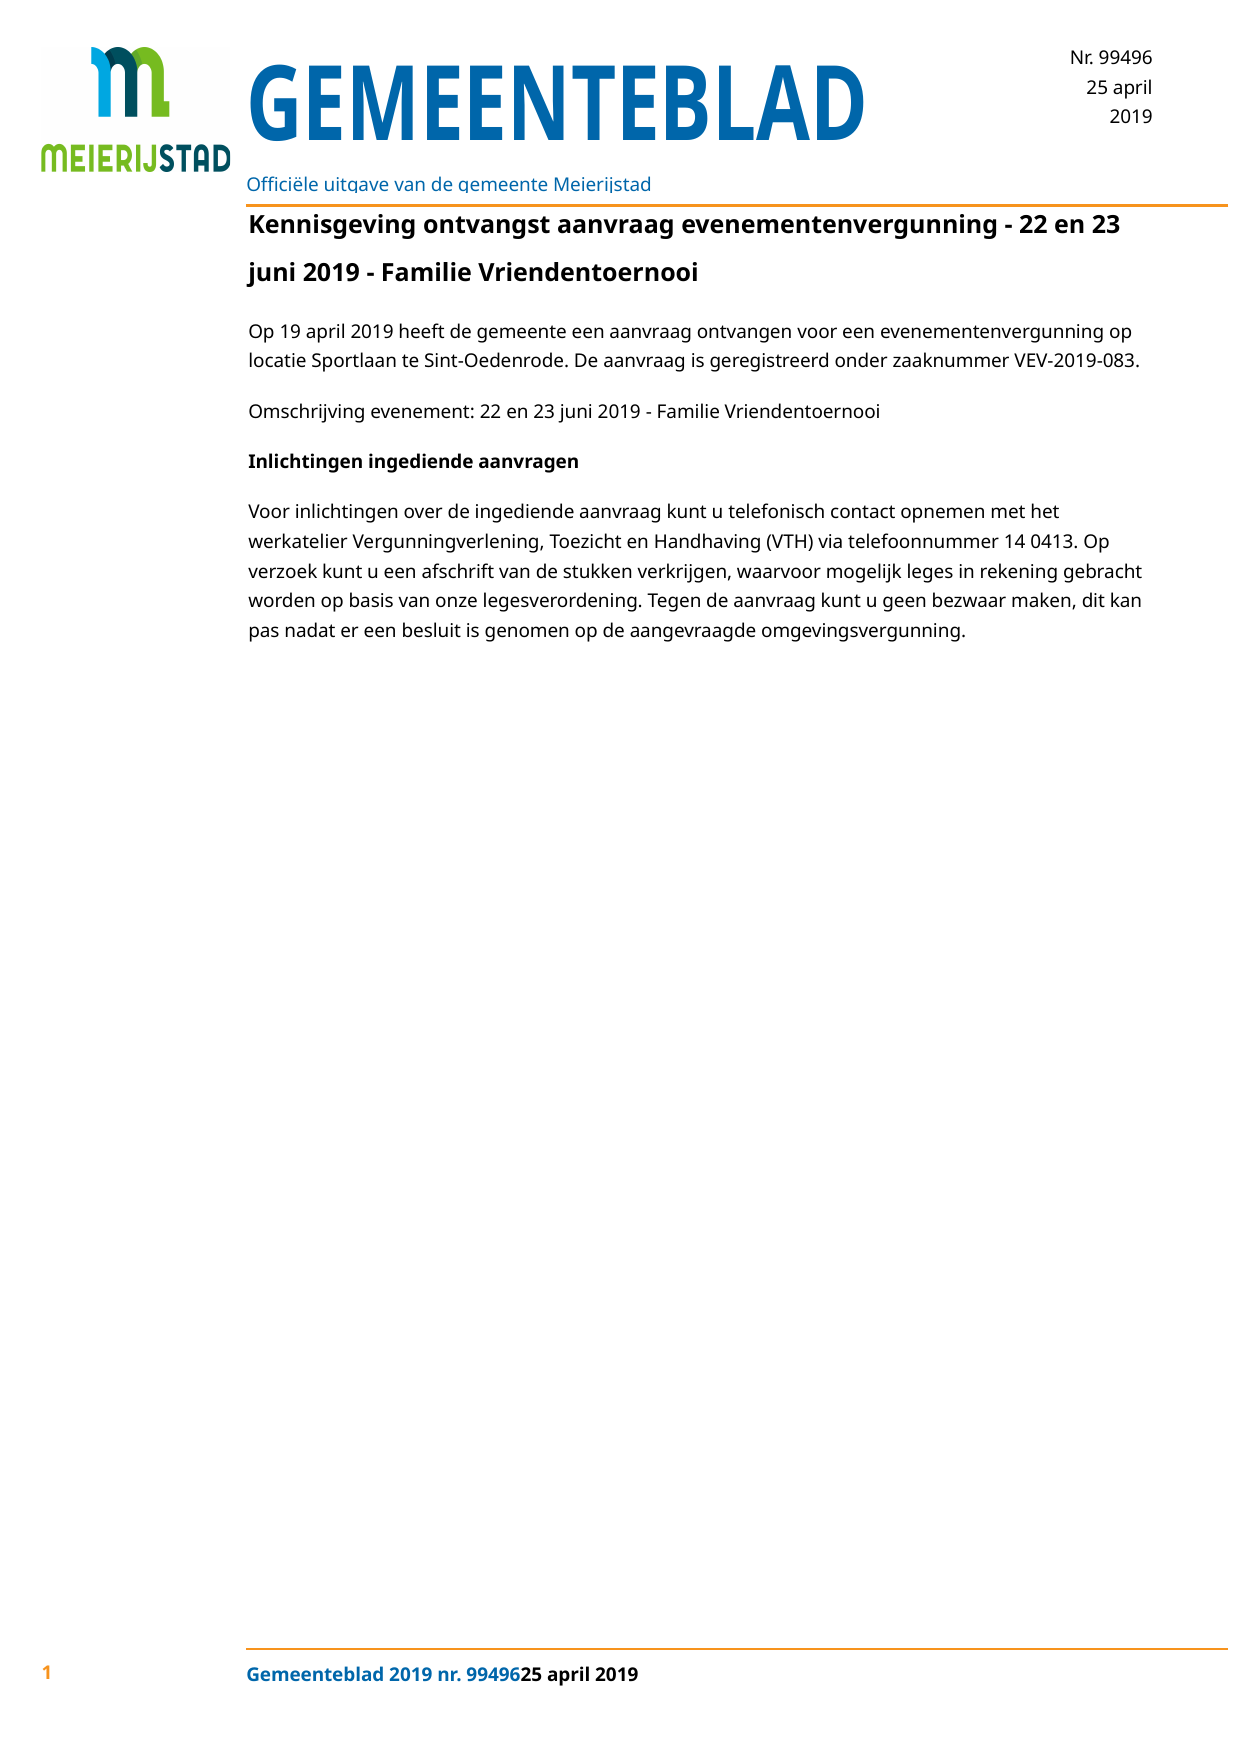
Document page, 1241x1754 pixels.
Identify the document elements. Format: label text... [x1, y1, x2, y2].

text Voor inlichtingen over de ingediende aanvraag kunt u telefonisch contact opnemen met het werkatelier Vergunningverlening, Toezicht en Handhaving (VTH) via telefoonnummer 14 0413. Op verzoek kunt u een afschrift van de stukken verkrijgen, waarvoor mogelijk leges in rekening gebracht worden op basis van onze legesverordening. Tegen de aanvraag kunt u geen bezwaar maken, dit kan pas nadat er een besluit is genomen op de aangevraagde omgevingsvergunning. [248, 499, 1152, 643]
text Op 19 april 2019 heeft de gemeente een aanvraag ontvangen voor een evenementenvergunning op locatie Sportlaan te Sint-Oedenrode. De aanvraag is geregistreerd onder zaaknummer VEV-2019-083. [248, 318, 1152, 373]
text Inlichtingen ingediende aanvragen [248, 448, 1152, 474]
text Omschrijving evenement: 22 en 23 juni 2019 - Familie Vriendentoernooi [248, 398, 1152, 424]
picture [41, 47, 231, 172]
text Kennisgeving ontvangst aanvraag evenementenvergunning - 22 en 23 juni 2019 - Familie Vriendentoernooi [248, 207, 1152, 288]
